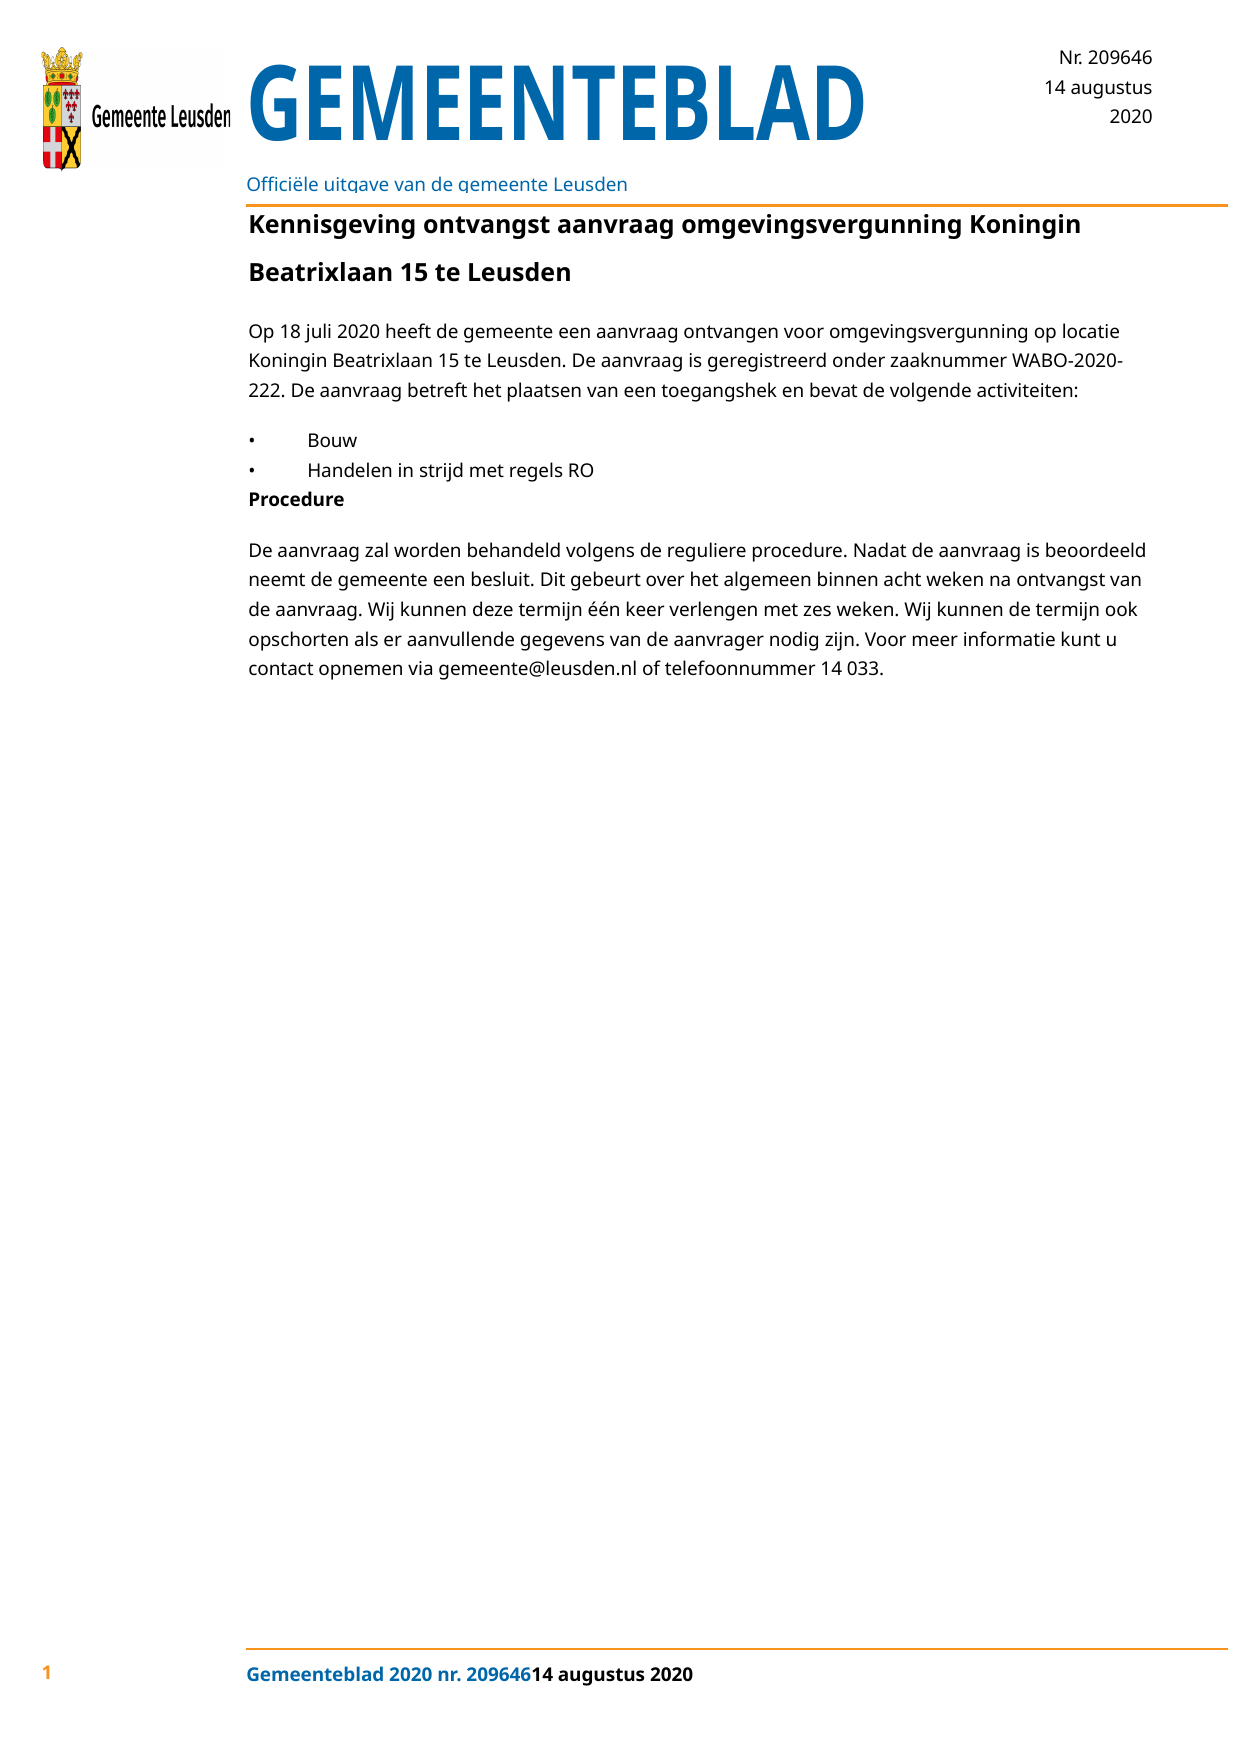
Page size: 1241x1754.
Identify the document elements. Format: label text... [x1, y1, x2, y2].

text Procedure [248, 487, 1152, 512]
picture [41, 47, 231, 172]
list Bouw [248, 427, 1152, 453]
text De aanvraag zal worden behandeld volgens de reguliere procedure. Nadat de aanvraag is beoordeeld neemt de gemeente een besluit. Dit gebeurt over het algemeen binnen acht weken na ontvangst van de aanvraag. Wij kunnen deze termijn één keer verlengen met zes weken. Wij kunnen de termijn ook opschorten als er aanvullende gegevens van de aanvrager nodig zijn. Voor meer informatie kunt u contact opnemen via gemeente@leusden.nl of telefoonnummer 14 033. [248, 537, 1152, 681]
text Op 18 juli 2020 heeft de gemeente een aanvraag ontvangen voor omgevingsvergunning op locatie Koningin Beatrixlaan 15 te Leusden. De aanvraag is geregistreerd onder zaaknummer WABO-2020-222. De aanvraag betreft het plaatsen van een toegangshek en bevat de volgende activiteiten: [248, 318, 1152, 403]
text Kennisgeving ontvangst aanvraag omgevingsvergunning Koningin Beatrixlaan 15 te Leusden [248, 207, 1152, 288]
list Handelen in strijd met regels RO [248, 457, 1152, 483]
